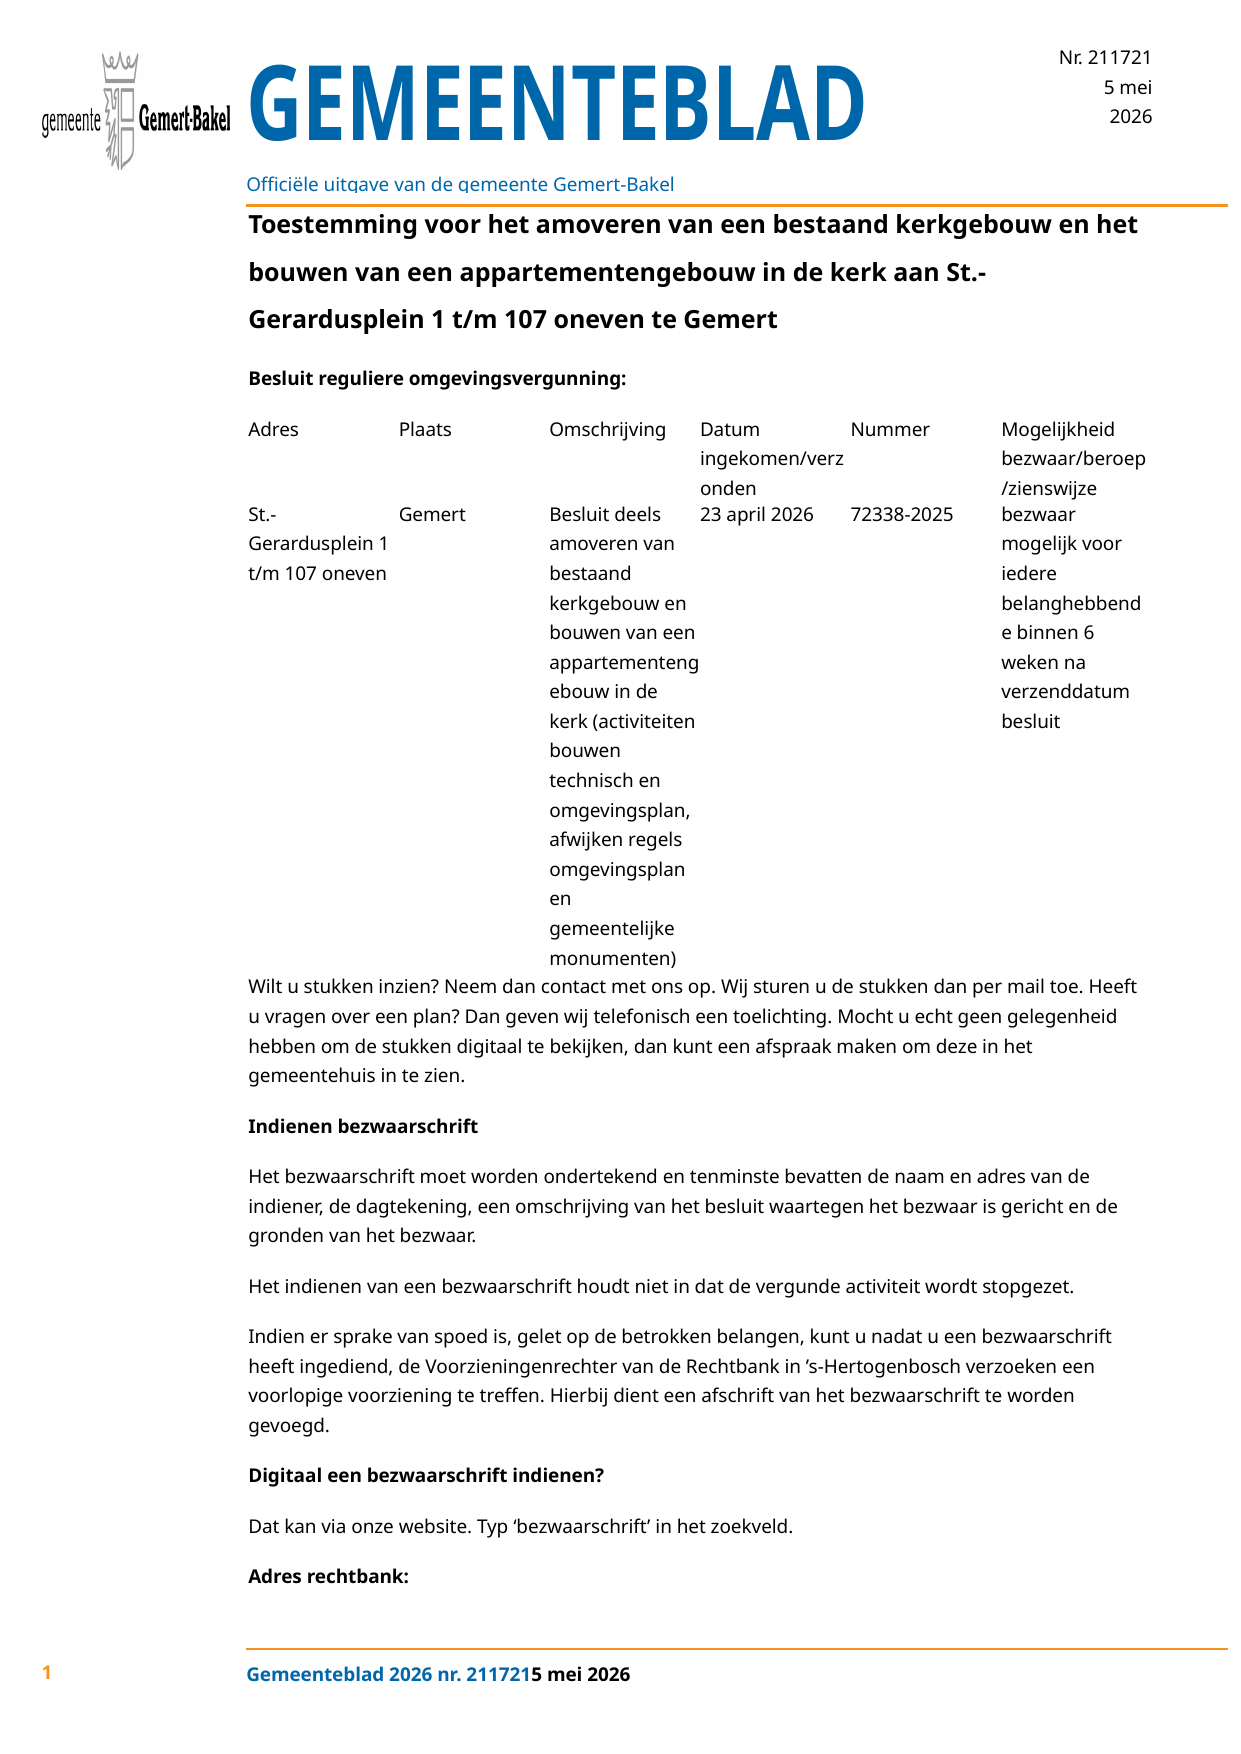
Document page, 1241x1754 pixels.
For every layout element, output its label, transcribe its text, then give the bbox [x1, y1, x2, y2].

table_cell Gemert [399, 501, 549, 970]
text Indienen bezwaarschrift [248, 1113, 1152, 1138]
table_header Omschrijving [549, 416, 700, 501]
picture [41, 47, 231, 172]
table_cell 72338-2025 [850, 501, 1001, 970]
text Het indienen van een bezwaarschrift houdt niet in dat de vergunde activiteit wordt stopgezet. [248, 1273, 1152, 1298]
table_cell St.-Gerardusplein 1 t/m 107 oneven [248, 501, 398, 970]
table_header Nummer [850, 416, 1001, 501]
text Wilt u stukken inzien? Neem dan contact met ons op. Wij sturen u de stukken dan per mail toe. Heeft u vragen over een plan? Dan geven wij telefonisch een toelichting. Mocht u echt geen gelegenheid hebben om de stukken digitaal te bekijken, dan kunt een afspraak maken om deze in het gemeentehuis in te zien. [248, 974, 1152, 1088]
table_cell 23 april 2026 [700, 501, 850, 970]
table_header Datum ingekomen/verzonden [700, 416, 850, 501]
table_cell bezwaar mogelijk voor iedere belanghebbende binnen 6 weken na verzenddatum besluit [1001, 501, 1152, 970]
text Toestemming voor het amoveren van een bestaand kerkgebouw en het bouwen van een appartementengebouw in de kerk aan St.-Gerardusplein 1 t/m 107 oneven te Gemert [248, 207, 1152, 336]
text Digitaal een bezwaarschrift indienen? [248, 1462, 1152, 1488]
text Indien er sprake van spoed is, gelet op de betrokken belangen, kunt u nadat u een bezwaarschrift heeft ingediend, de Voorzieningenrechter van de Rechtbank in ’s-Hertogenbosch verzoeken een voorlopige voorziening te treffen. Hierbij dient een afschrift van het bezwaarschrift te worden gevoegd. [248, 1323, 1152, 1438]
table_header Plaats [399, 416, 549, 501]
table_header Mogelijkheid bezwaar/beroep/zienswijze [1001, 416, 1152, 501]
text Adres rechtbank: [248, 1563, 1152, 1589]
text Het bezwaarschrift moet worden ondertekend en tenminste bevatten de naam en adres van de indiener, de dagtekening, een omschrijving van het besluit waartegen het bezwaar is gericht en de gronden van het bezwaar. [248, 1163, 1152, 1248]
table_cell Besluit deels amoveren van bestaand kerkgebouw en bouwen van een appartementengebouw in de kerk (activiteiten bouwen technisch en omgevingsplan, afwijken regels omgevingsplan en gemeentelijke monumenten) [549, 501, 700, 970]
text Besluit reguliere omgevingsvergunning: [248, 366, 1152, 391]
text Dat kan via onze website. Typ ‘bezwaarschrift’ in het zoekveld. [248, 1513, 1152, 1538]
table_header Adres [248, 416, 398, 501]
